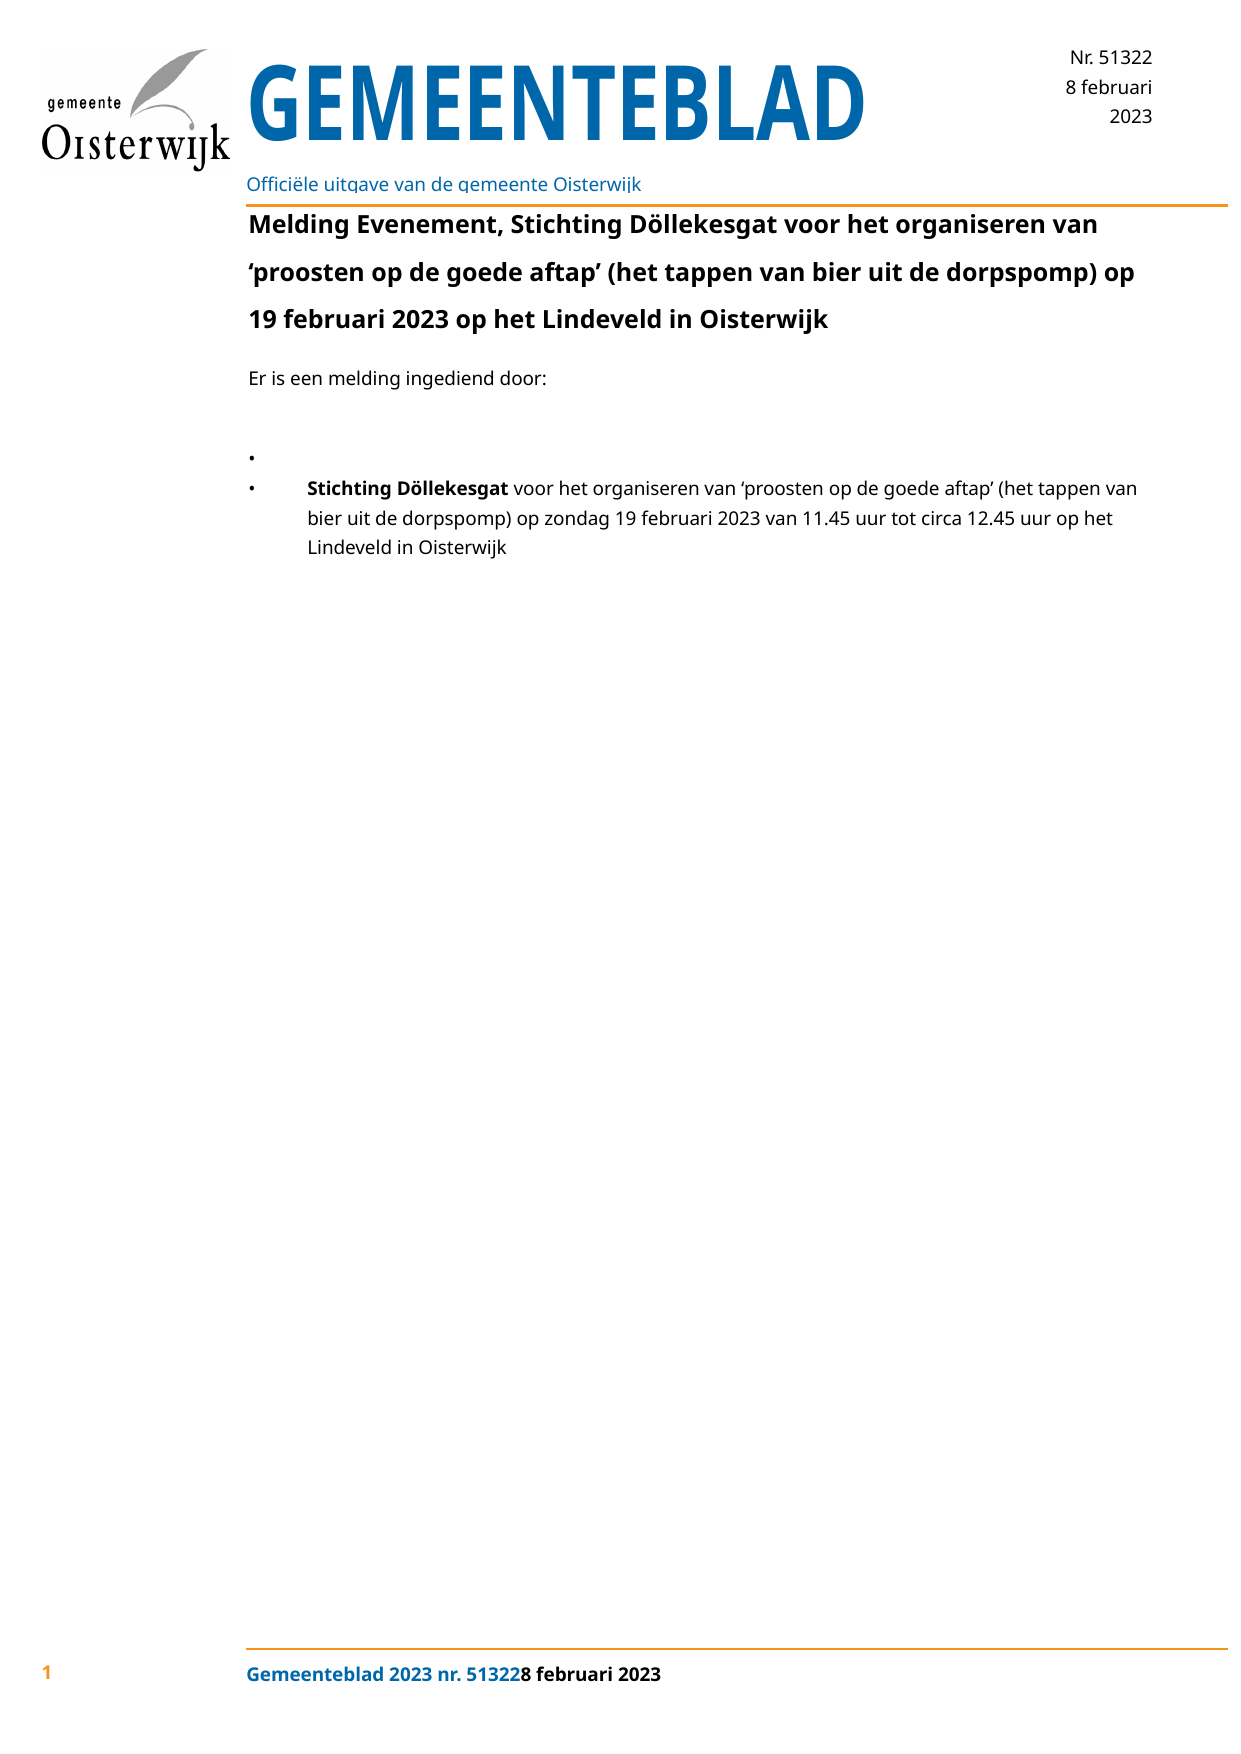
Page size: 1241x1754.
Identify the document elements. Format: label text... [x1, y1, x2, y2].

picture [41, 47, 231, 172]
list Stichting Döllekesgat voor het organiseren van ‘proosten op de goede aftap’ (het tappen van bier uit de dorpspomp) op zondag 19 februari 2023 van 11.45 uur tot circa 12.45 uur op het Lindeveld in Oisterwijk [248, 475, 1152, 560]
text Melding Evenement, Stichting Döllekesgat voor het organiseren van ‘proosten op de goede aftap’ (het tappen van bier uit de dorpspomp) op 19 februari 2023 op het Lindeveld in Oisterwijk [248, 207, 1152, 336]
text Er is een melding ingediend door: [248, 366, 1152, 391]
